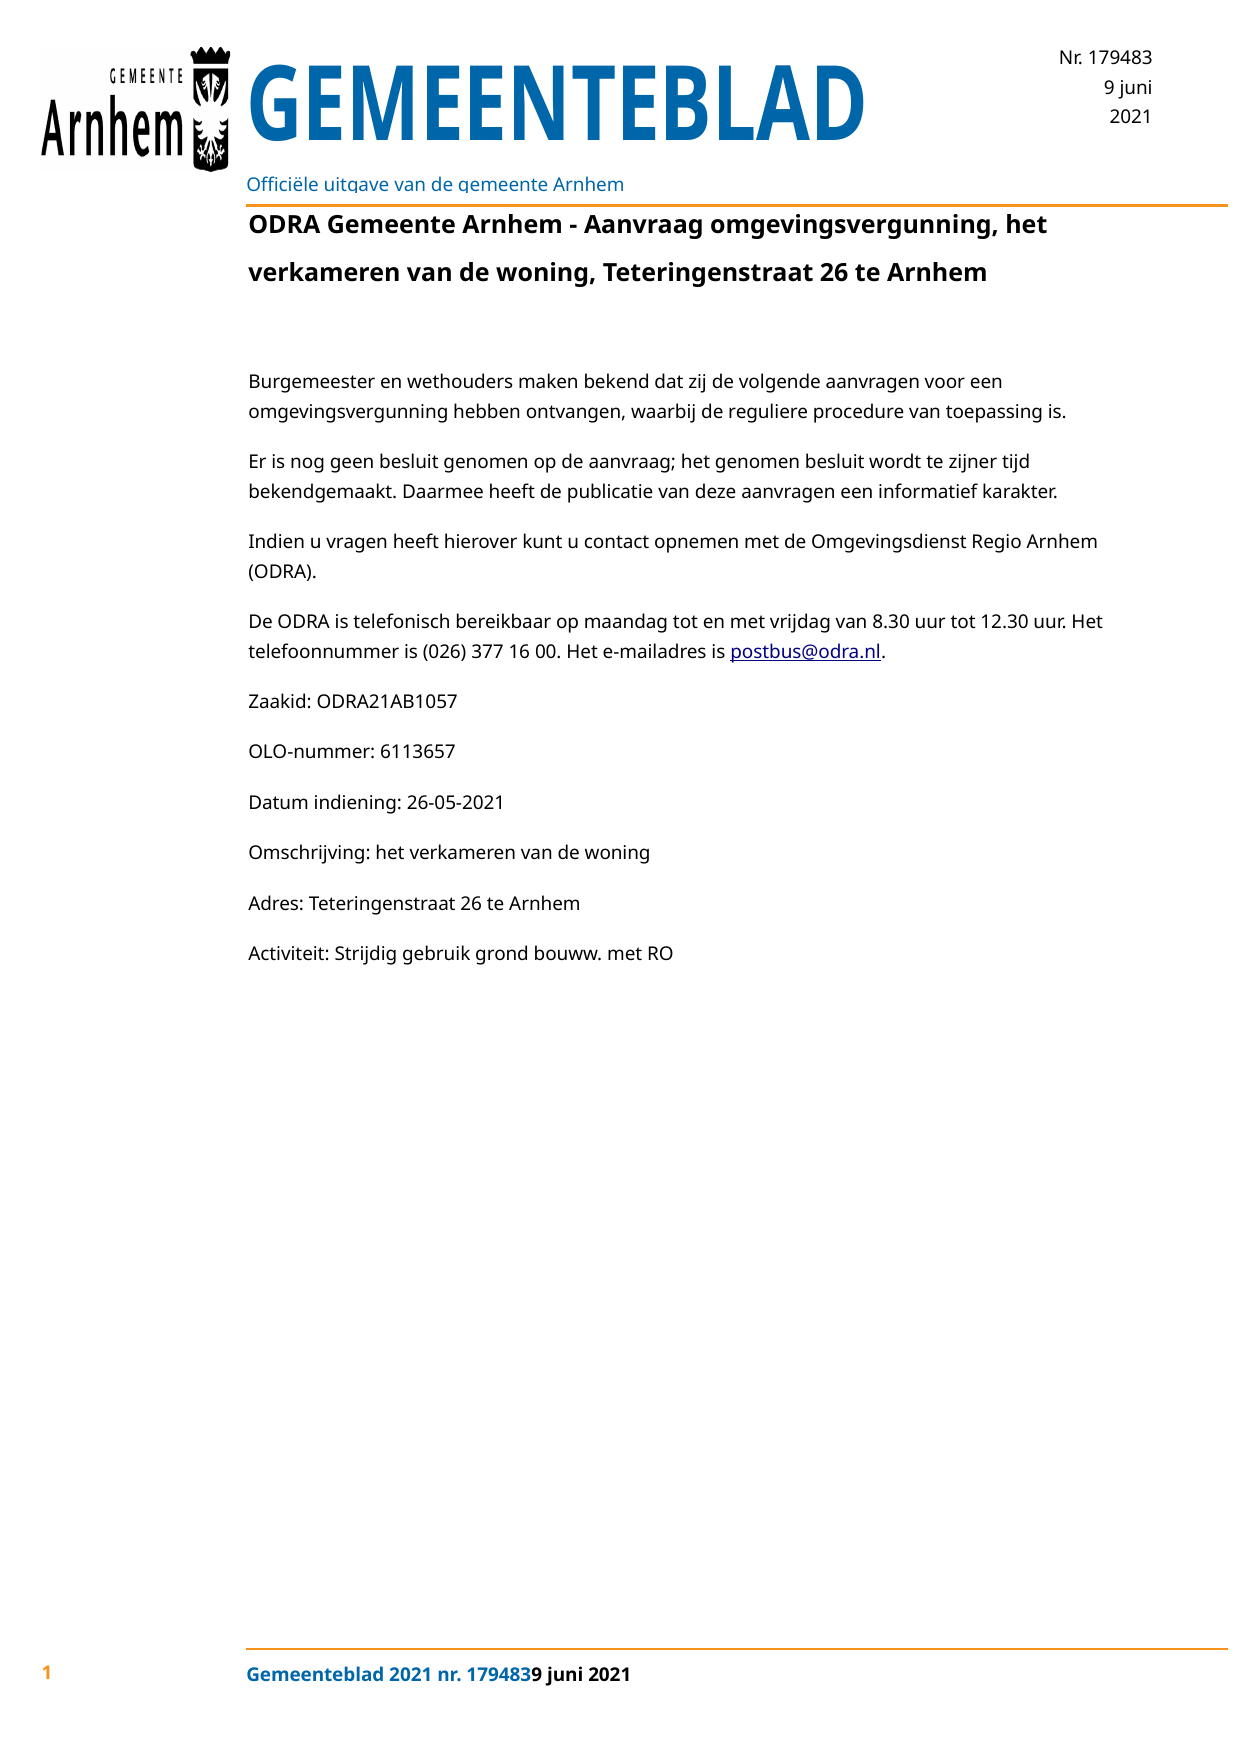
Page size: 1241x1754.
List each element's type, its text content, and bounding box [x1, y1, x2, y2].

picture [41, 47, 231, 172]
text Datum indiening: 26-05-2021 [248, 789, 1152, 815]
text Burgemeester en wethouders maken bekend dat zij de volgende aanvragen voor een omgevingsvergunning hebben ontvangen, waarbij de reguliere procedure van toepassing is. [248, 368, 1152, 424]
text Adres: Teteringenstraat 26 te Arnhem [248, 890, 1152, 916]
text OLO-nummer: 6113657 [248, 739, 1152, 764]
text Zaakid: ODRA21AB1057 [248, 688, 1152, 714]
text De ODRA is telefonisch bereikbaar op maandag tot en met vrijdag van 8.30 uur tot 12.30 uur. Het telefoonnummer is (026) 377 16 00. Het e-mailadres is postbus@odra.nl. [248, 608, 1152, 664]
text Activiteit: Strijdig gebruik grond bouww. met RO [248, 940, 1152, 966]
text Er is nog geen besluit genomen op de aanvraag; het genomen besluit wordt te zijner tijd bekendgemaakt. Daarmee heeft de publicatie van deze aanvragen een informatief karakter. [248, 448, 1152, 504]
text Indien u vragen heeft hierover kunt u contact opnemen met de Omgevingsdienst Regio Arnhem (ODRA). [248, 528, 1152, 584]
text Omschrijving: het verkameren van de woning [248, 839, 1152, 865]
text ODRA Gemeente Arnhem - Aanvraag omgevingsvergunning, het verkameren van de woning, Teteringenstraat 26 te Arnhem [248, 207, 1152, 288]
